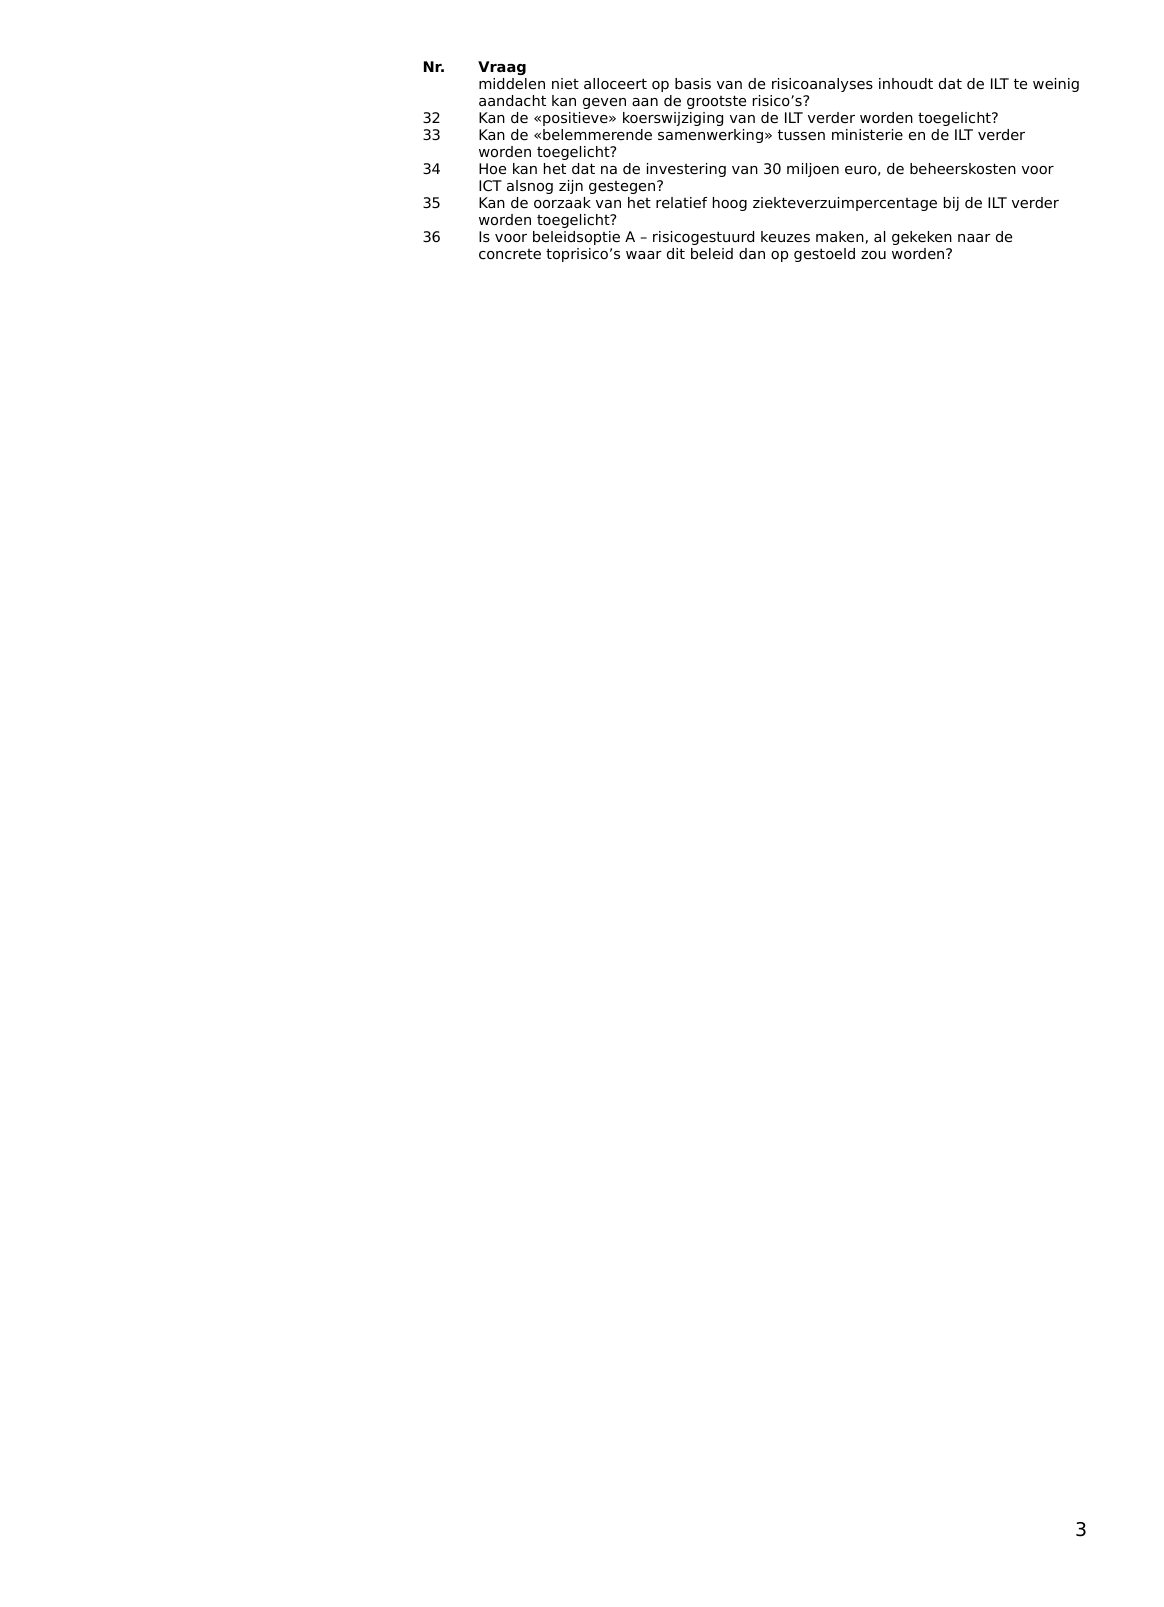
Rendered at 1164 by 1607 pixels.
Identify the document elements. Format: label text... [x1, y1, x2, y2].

table_cell middelen niet alloceert op basis van de risicoanalyses inhoudt dat de ILT te weinig aandacht kan geven aan de grootste risico’s? [472, 76, 1087, 110]
table_cell Kan de oorzaak van het relatief hoog ziekteverzuimpercentage bij de ILT verder worden toegelicht? [472, 195, 1087, 229]
table_cell Is voor beleidsoptie A – risicogestuurd keuzes maken, al gekeken naar de concrete toprisico’s waar dit beleid dan op gestoeld zou worden? [472, 229, 1087, 263]
table_header Nr. [422, 59, 472, 76]
table_cell Kan de «belemmerende samenwerking» tussen ministerie en de ILT verder worden toegelicht? [472, 127, 1087, 161]
table_cell 36 [422, 229, 472, 263]
table_cell 32 [422, 110, 472, 127]
table_cell 35 [422, 195, 472, 229]
table_cell Hoe kan het dat na de investering van 30 miljoen euro, de beheerskosten voor ICT alsnog zijn gestegen? [472, 161, 1087, 195]
table_cell 34 [422, 161, 472, 195]
table_cell 33 [422, 127, 472, 161]
table_cell [422, 76, 472, 110]
table_cell Kan de «positieve» koerswijziging van de ILT verder worden toegelicht? [472, 110, 1087, 127]
table_header Vraag [472, 59, 1087, 76]
